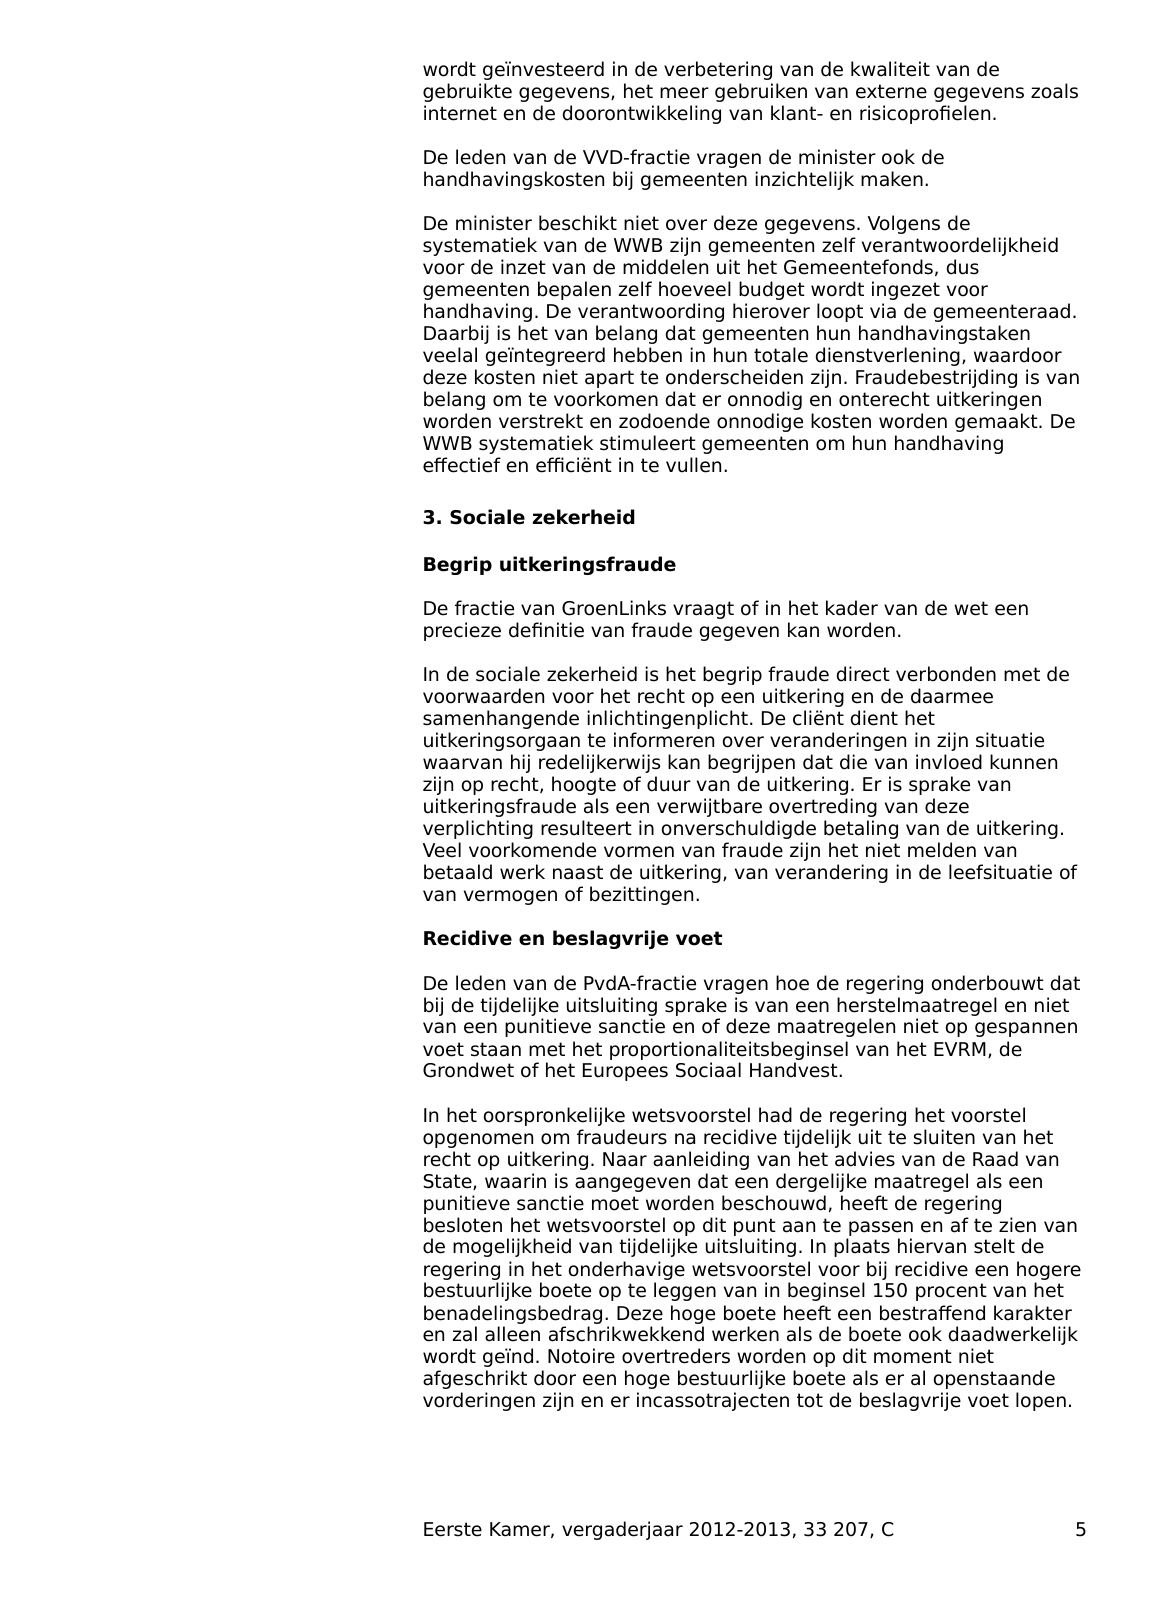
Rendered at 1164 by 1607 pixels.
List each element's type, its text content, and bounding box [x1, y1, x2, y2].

text De leden van de VVD-fractie vragen de minister ook de handhavingskosten bij gemeenten inzichtelijk maken. [422, 147, 1087, 191]
text wordt geïnvesteerd in de verbetering van de kwaliteit van de gebruikte gegevens, het meer gebruiken van externe gegevens zoals internet en de doorontwikkeling van klant- en risicoprofielen. [422, 59, 1087, 125]
text In het oorspronkelijke wetsvoorstel had de regering het voorstel opgenomen om fraudeurs na recidive tijdelijk uit te sluiten van het recht op uitkering. Naar aanleiding van het advies van de Raad van State, waarin is aangegeven dat een dergelijke maatregel als een punitieve sanctie moet worden beschouwd, heeft de regering besloten het wetsvoorstel op dit punt aan te passen en af te zien van de mogelijkheid van tijdelijke uitsluiting. In plaats hiervan stelt de regering in het onderhavige wetsvoorstel voor bij recidive een hogere bestuurlijke boete op te leggen van in beginsel 150 procent van het benadelingsbedrag. Deze hoge boete heeft een bestraffend karakter en zal alleen afschrikwekkend werken als de boete ook daadwerkelijk wordt geïnd. Notoire overtreders worden op dit moment niet afgeschrikt door een hoge bestuurlijke boete als er al openstaande vorderingen zijn en er incassotrajecten tot de beslagvrije voet lopen. [422, 1104, 1087, 1412]
text De fractie van GroenLinks vraagt of in het kader van de wet een precieze definitie van fraude gegeven kan worden. [422, 598, 1087, 642]
text De minister beschikt niet over deze gegevens. Volgens de systematiek van de WWB zijn gemeenten zelf verantwoordelijkheid voor de inzet van de middelen uit het Gemeentefonds, dus gemeenten bepalen zelf hoeveel budget wordt ingezet voor handhaving. De verantwoording hierover loopt via de gemeenteraad. Daarbij is het van belang dat gemeenten hun handhavingstaken veelal geïntegreerd hebben in hun totale dienstverlening, waardoor deze kosten niet apart te onderscheiden zijn. Fraudebestrijding is van belang om te voorkomen dat er onnodig en onterecht uitkeringen worden verstrekt en zodoende onnodige kosten worden gemaakt. De WWB systematiek stimuleert gemeenten om hun handhaving effectief en efficiënt in te vullen. [422, 213, 1087, 477]
text De leden van de PvdA-fractie vragen hoe de regering onderbouwt dat bij de tijdelijke uitsluiting sprake is van een herstelmaatregel en niet van een punitieve sanctie en of deze maatregelen niet op gespannen voet staan met het proportionaliteitsbeginsel van het EVRM, de Grondwet of het Europees Sociaal Handvest. [422, 972, 1087, 1082]
subtitle 3. Sociale zekerheid [422, 507, 1087, 529]
subtitle Recidive en beslagvrije voet [422, 928, 1087, 950]
text In de sociale zekerheid is het begrip fraude direct verbonden met de voorwaarden voor het recht op een uitkering en de daarmee samenhangende inlichtingenplicht. De cliënt dient het uitkeringsorgaan te informeren over veranderingen in zijn situatie waarvan hij redelijkerwijs kan begrijpen dat die van invloed kunnen zijn op recht, hoogte of duur van de uitkering. Er is sprake van uitkeringsfraude als een verwijtbare overtreding van deze verplichting resulteert in onverschuldigde betaling van de uitkering. Veel voorkomende vormen van fraude zijn het niet melden van betaald werk naast de uitkering, van verandering in de leefsituatie of van vermogen of bezittingen. [422, 664, 1087, 906]
subtitle Begrip uitkeringsfraude [422, 554, 1087, 576]
